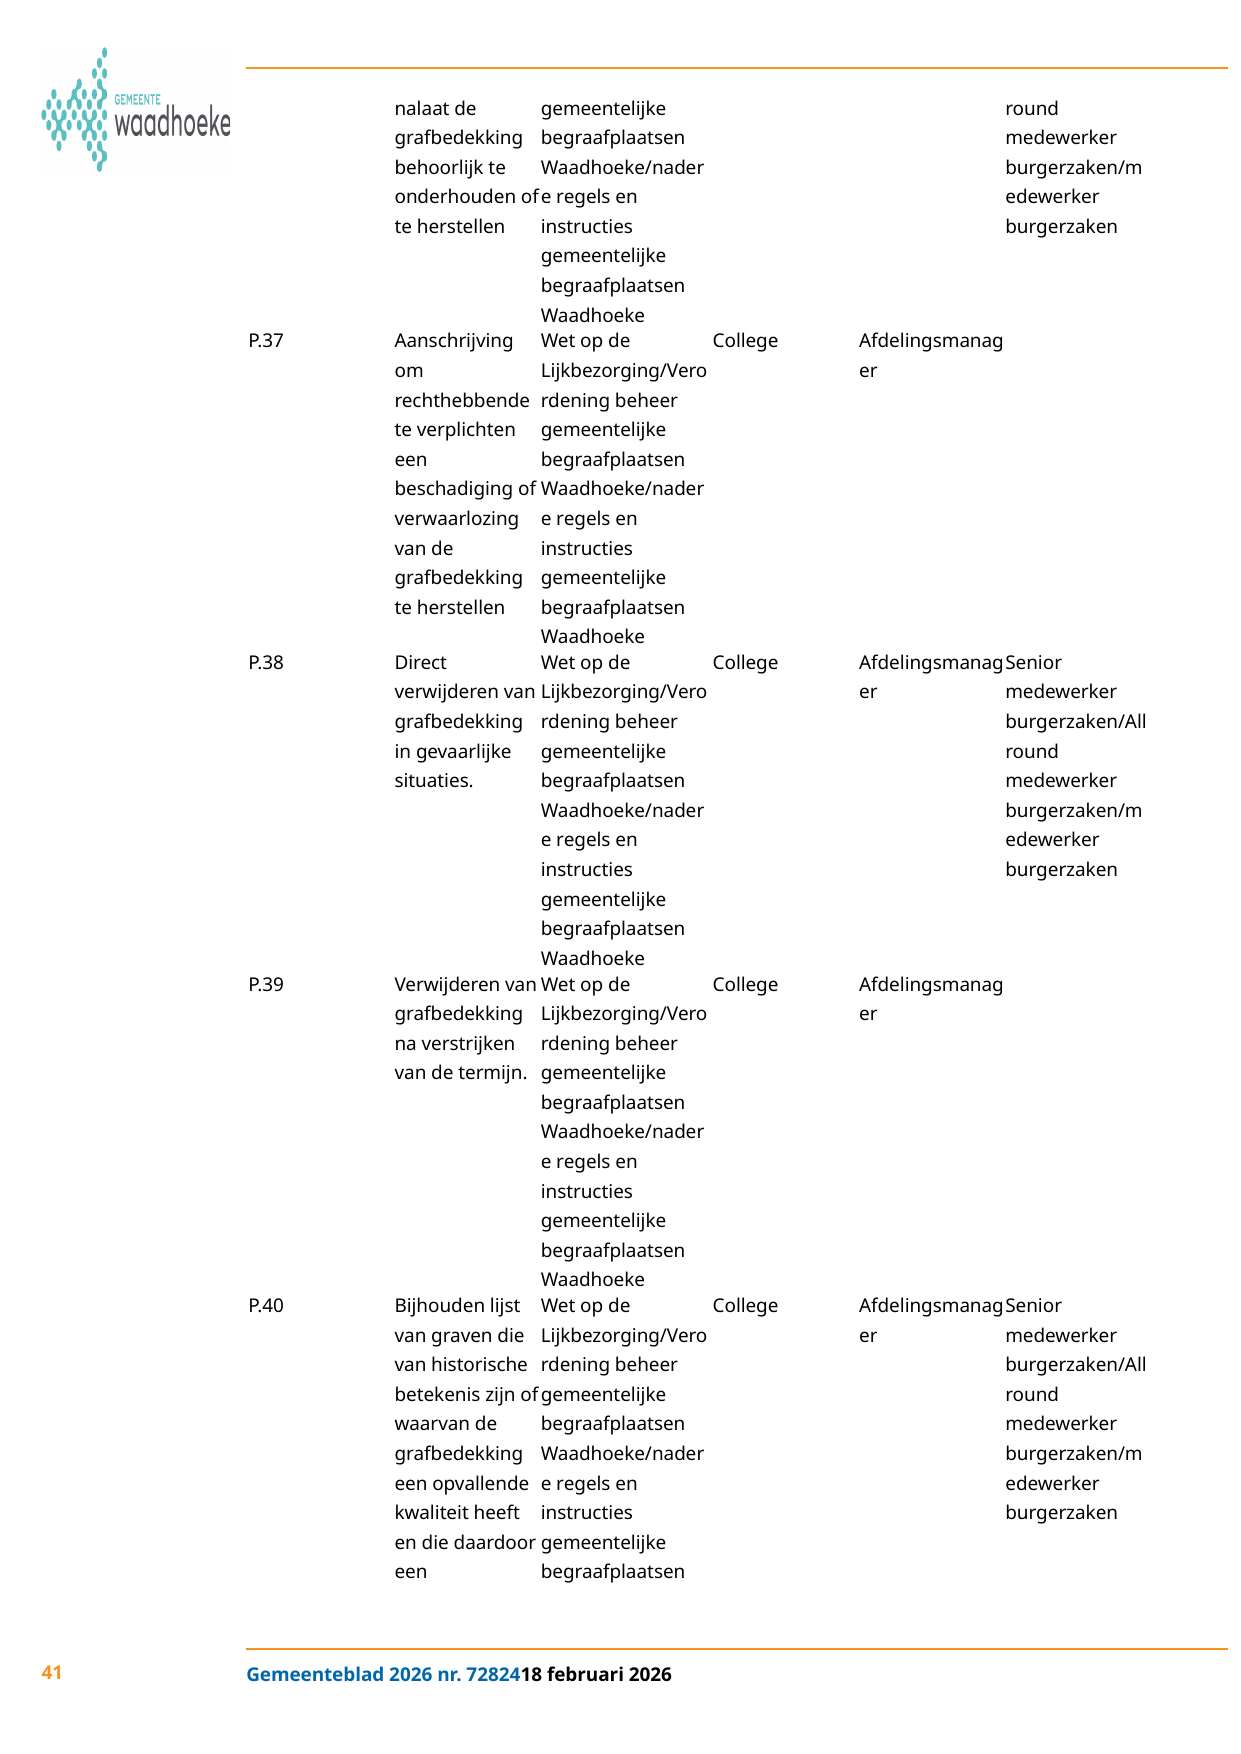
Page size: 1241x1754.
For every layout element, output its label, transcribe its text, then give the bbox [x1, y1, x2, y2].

table_cell P.38 [248, 649, 394, 971]
table_cell Afdelingsmanager [859, 1292, 1005, 1584]
table_cell [248, 95, 394, 328]
table_cell Bijhouden lijst van graven die van historische betekenis zijn of waarvan de grafbedekking een opvallende kwaliteit heeft en die daardoor een [394, 1292, 541, 1584]
table_cell College [713, 971, 859, 1292]
table_cell nalaat de grafbedekking behoorlijk te onderhouden of te herstellen [394, 95, 541, 328]
table_cell P.37 [248, 328, 394, 649]
table_cell Direct verwijderen van grafbedekking in gevaarlijke situaties. [394, 649, 541, 971]
table_cell round medewerker burgerzaken/medewerker burgerzaken [1005, 95, 1152, 328]
table_cell [1005, 328, 1152, 649]
table_cell Wet op de Lijkbezorging/Verordening beheer gemeentelijke begraafplaatsen Waadhoeke/nadere regels en instructies gemeentelijke begraafplaatsen Waadhoeke [541, 971, 712, 1292]
table_cell Senior medewerker burgerzaken/Allround medewerker burgerzaken/medewerker burgerzaken [1005, 1292, 1152, 1584]
table_cell Afdelingsmanager [859, 649, 1005, 971]
picture [41, 47, 231, 172]
table_cell Afdelingsmanager [859, 328, 1005, 649]
table_cell Aanschrijving om rechthebbende te verplichten een beschadiging of verwaarlozing van de grafbedekking te herstellen [394, 328, 541, 649]
table_cell [1005, 971, 1152, 1292]
table_cell [859, 95, 1005, 328]
table_cell Wet op de Lijkbezorging/Verordening beheer gemeentelijke begraafplaatsen Waadhoeke/nadere regels en instructies gemeentelijke begraafplaatsen Waadhoeke [541, 649, 712, 971]
table_cell College [713, 649, 859, 971]
table_cell [713, 95, 859, 328]
table_cell P.39 [248, 971, 394, 1292]
table_cell College [713, 328, 859, 649]
table_cell Wet op de Lijkbezorging/Verordening beheer gemeentelijke begraafplaatsen Waadhoeke/nadere regels en instructies gemeentelijke begraafplaatsen [541, 1292, 712, 1584]
table_cell Wet op de Lijkbezorging/Verordening beheer gemeentelijke begraafplaatsen Waadhoeke/nadere regels en instructies gemeentelijke begraafplaatsen Waadhoeke [541, 328, 712, 649]
table_cell College [713, 1292, 859, 1584]
table_cell gemeentelijke begraafplaatsen Waadhoeke/nadere regels en instructies gemeentelijke begraafplaatsen Waadhoeke [541, 95, 712, 328]
table_cell P.40 [248, 1292, 394, 1584]
table_cell Afdelingsmanager [859, 971, 1005, 1292]
table_cell Verwijderen van grafbedekking na verstrijken van de termijn. [394, 971, 541, 1292]
table_cell Senior medewerker burgerzaken/Allround medewerker burgerzaken/medewerker burgerzaken [1005, 649, 1152, 971]
